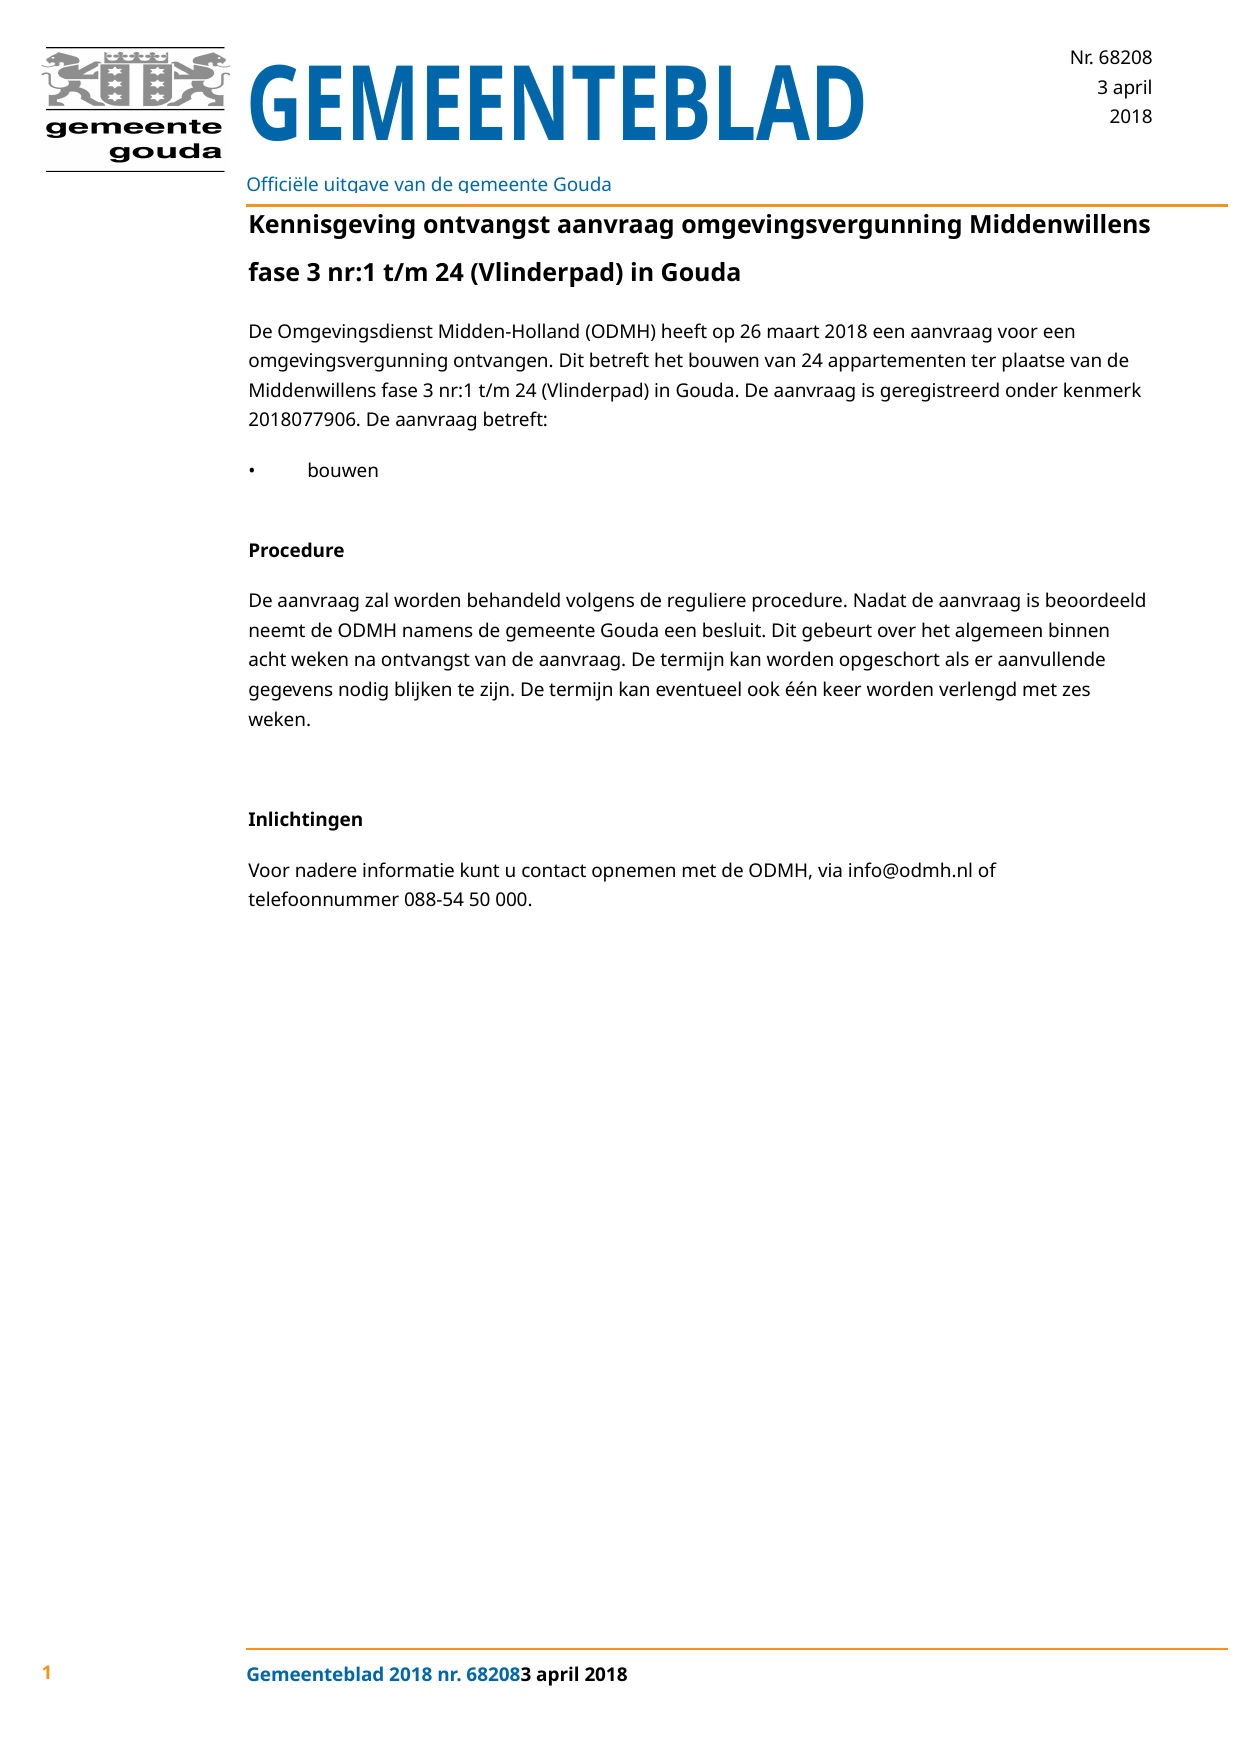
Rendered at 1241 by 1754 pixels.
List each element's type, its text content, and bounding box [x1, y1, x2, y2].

text Kennisgeving ontvangst aanvraag omgevingsvergunning Middenwillens fase 3 nr:1 t/m 24 (Vlinderpad) in Gouda [248, 207, 1152, 288]
picture [41, 47, 231, 172]
text Procedure [248, 537, 1152, 563]
text Voor nadere informatie kunt u contact opnemen met de ODMH, via info@odmh.nl of telefoonnummer 088-54 50 000. [248, 857, 1152, 912]
list bouwen [248, 457, 1152, 483]
text De Omgevingsdienst Midden-Holland (ODMH) heeft op 26 maart 2018 een aanvraag voor een omgevingsvergunning ontvangen. Dit betreft het bouwen van 24 appartementen ter plaatse van de Middenwillens fase 3 nr:1 t/m 24 (Vlinderpad) in Gouda. De aanvraag is geregistreerd onder kenmerk 2018077906. De aanvraag betreft: [248, 318, 1152, 432]
text De aanvraag zal worden behandeld volgens de reguliere procedure. Nadat de aanvraag is beoordeeld neemt de ODMH namens de gemeente Gouda een besluit. Dit gebeurt over het algemeen binnen acht weken na ontvangst van de aanvraag. De termijn kan worden opgeschort als er aanvullende gegevens nodig blijken te zijn. De termijn kan eventueel ook één keer worden verlengd met zes weken. [248, 587, 1152, 732]
text Inlichtingen [248, 807, 1152, 832]
